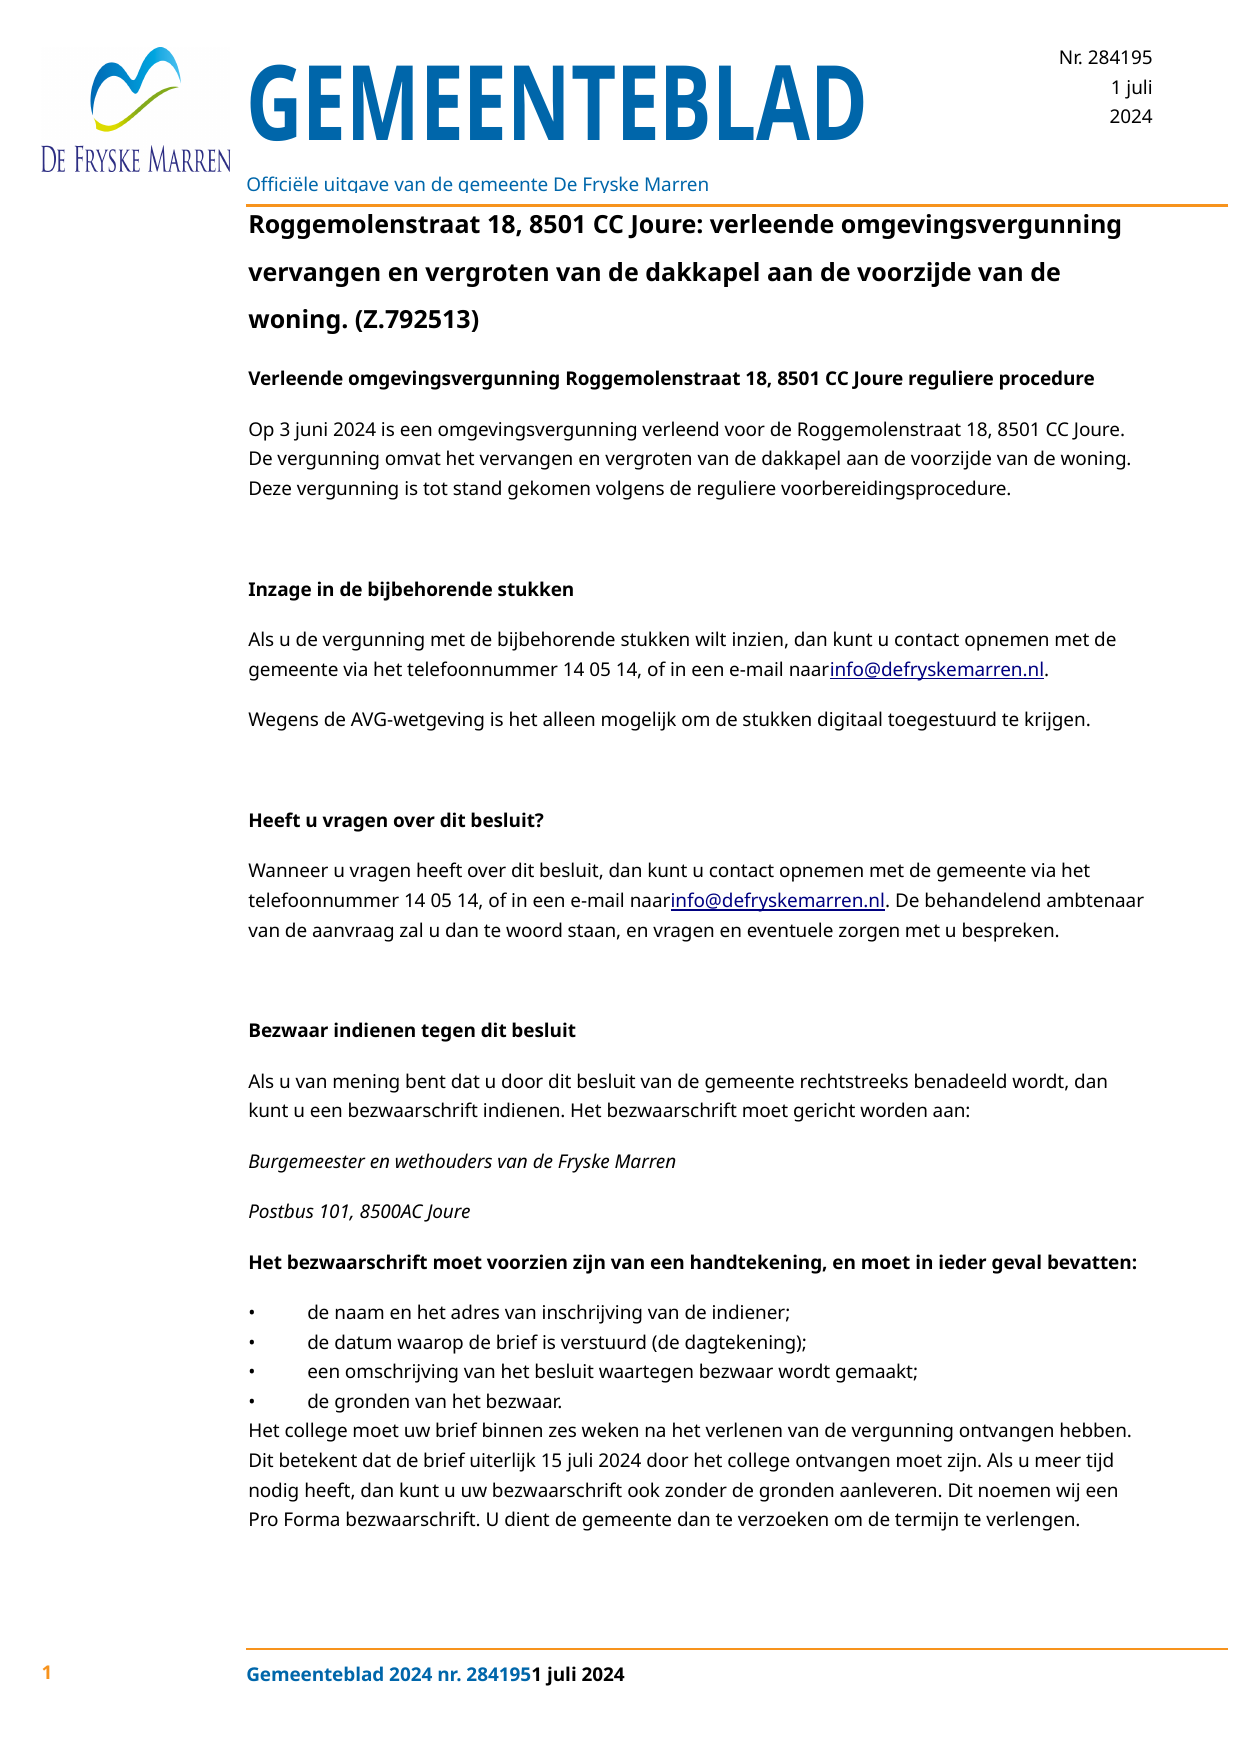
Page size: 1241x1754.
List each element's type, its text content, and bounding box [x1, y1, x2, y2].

text Als u de vergunning met de bijbehorende stukken wilt inzien, dan kunt u contact opnemen met de gemeente via het telefoonnummer 14 05 14, of in een e-mail naarinfo@defryskemarren.nl. [248, 626, 1152, 682]
text Wegens de AVG-wetgeving is het alleen mogelijk om de stukken digitaal toegestuurd te krijgen. [248, 706, 1152, 732]
list de naam en het adres van inschrijving van de indiener; [248, 1299, 1152, 1325]
text Het bezwaarschrift moet voorzien zijn van een handtekening, en moet in ieder geval bevatten: [248, 1249, 1152, 1274]
text Bezwaar indienen tegen dit besluit [248, 1018, 1152, 1043]
text Inzage in de bijbehorende stukken [248, 576, 1152, 602]
text Burgemeester en wethouders van de Fryske Marren [248, 1148, 1152, 1174]
list een omschrijving van het besluit waartegen bezwaar wordt gemaakt; [248, 1358, 1152, 1384]
list de datum waarop de brief is verstuurd (de dagtekening); [248, 1329, 1152, 1354]
text Roggemolenstraat 18, 8501 CC Joure: verleende omgevingsvergunning vervangen en vergroten van de dakkapel aan de voorzijde van de woning. (Z.792513) [248, 207, 1152, 336]
list de gronden van het bezwaar. [248, 1388, 1152, 1414]
text Het college moet uw brief binnen zes weken na het verlenen van de vergunning ontvangen hebben. Dit betekent dat de brief uiterlijk 15 juli 2024 door het college ontvangen moet zijn. Als u meer tijd nodig heeft, dan kunt u uw bezwaarschrift ook zonder de gronden aanleveren. Dit noemen wij een Pro Forma bezwaarschrift. U dient de gemeente dan te verzoeken om de termijn te verlengen. [248, 1418, 1152, 1532]
text Wanneer u vragen heeft over dit besluit, dan kunt u contact opnemen met de gemeente via het telefoonnummer 14 05 14, of in een e-mail naarinfo@defryskemarren.nl. De behandelend ambtenaar van de aanvraag zal u dan te woord staan, en vragen en eventuele zorgen met u bespreken. [248, 858, 1152, 942]
picture [41, 47, 231, 172]
text Heeft u vragen over dit besluit? [248, 807, 1152, 833]
text Verleende omgevingsvergunning Roggemolenstraat 18, 8501 CC Joure reguliere procedure [248, 366, 1152, 391]
text Postbus 101, 8500AC Joure [248, 1198, 1152, 1224]
text Als u van mening bent dat u door dit besluit van de gemeente rechtstreeks benadeeld wordt, dan kunt u een bezwaarschrift indienen. Het bezwaarschrift moet gericht worden aan: [248, 1068, 1152, 1123]
text Op 3 juni 2024 is een omgevingsvergunning verleend voor de Roggemolenstraat 18, 8501 CC Joure. De vergunning omvat het vervangen en vergroten van de dakkapel aan de voorzijde van de woning. Deze vergunning is tot stand gekomen volgens de reguliere voorbereidingsprocedure. [248, 416, 1152, 501]
